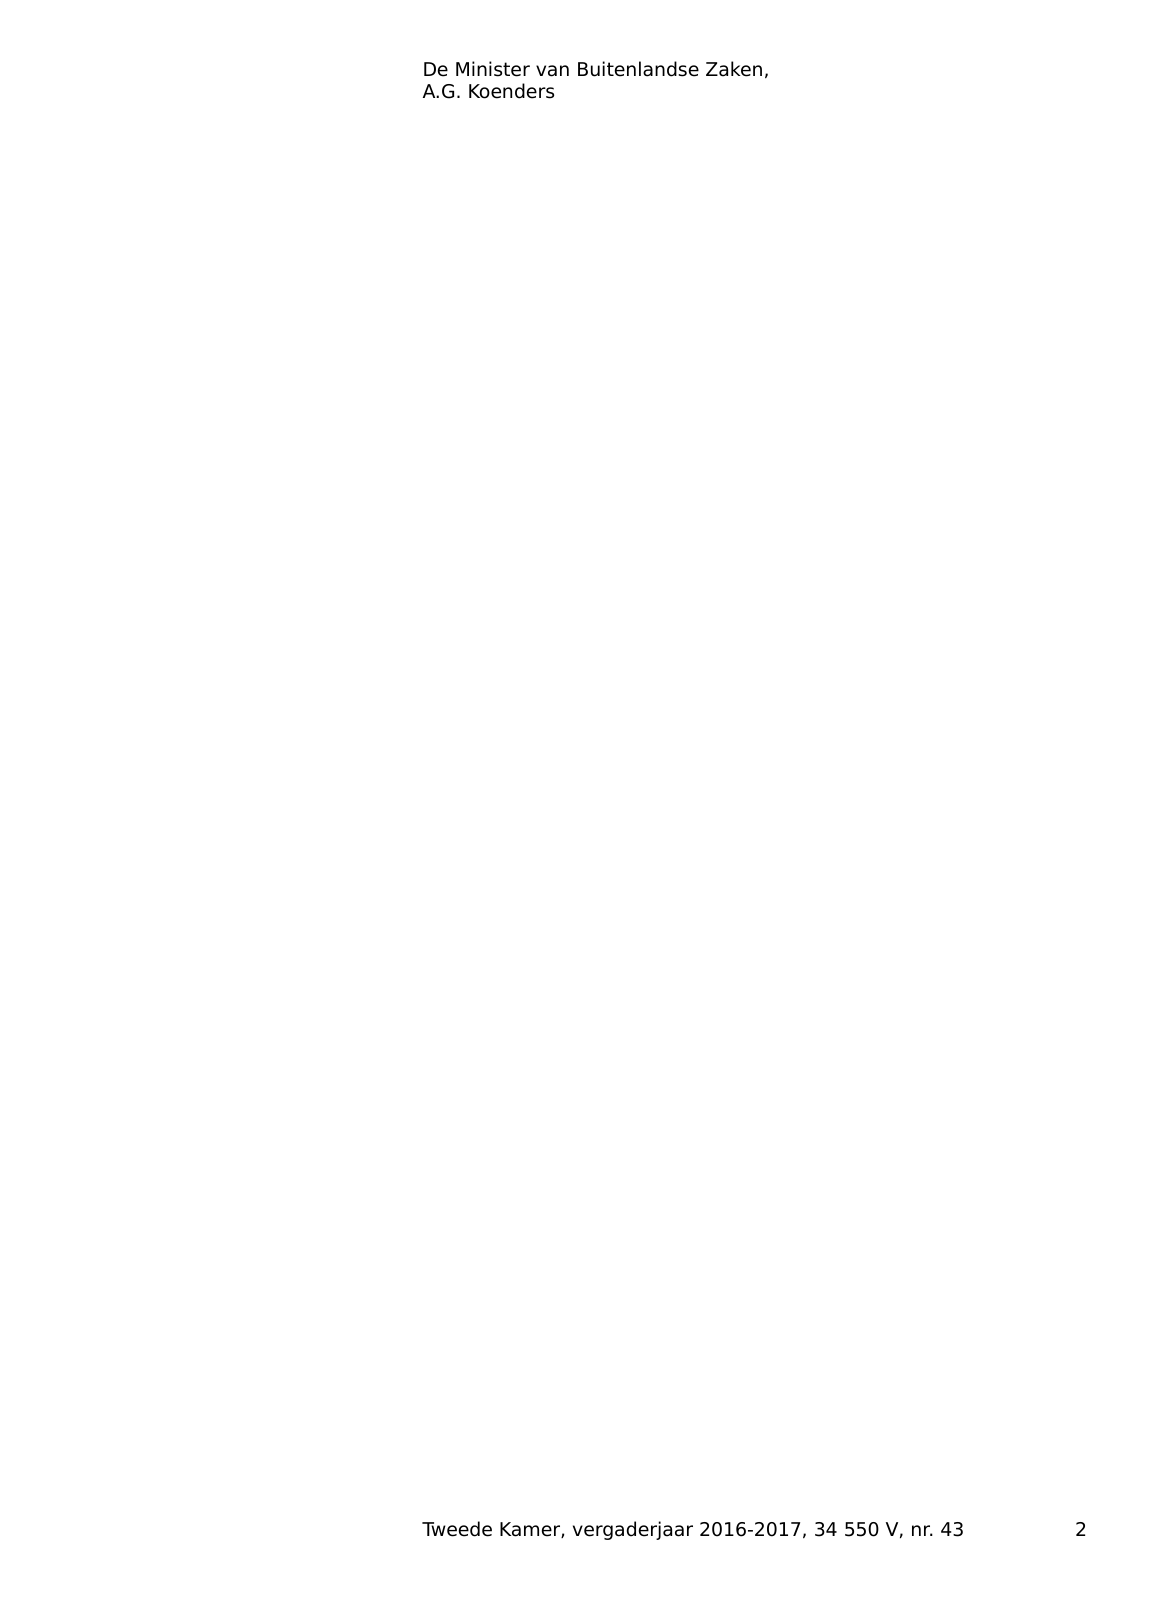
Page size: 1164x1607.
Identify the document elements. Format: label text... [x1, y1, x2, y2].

text De Minister van Buitenlandse Zaken, A.G. Koenders [422, 59, 1087, 103]
